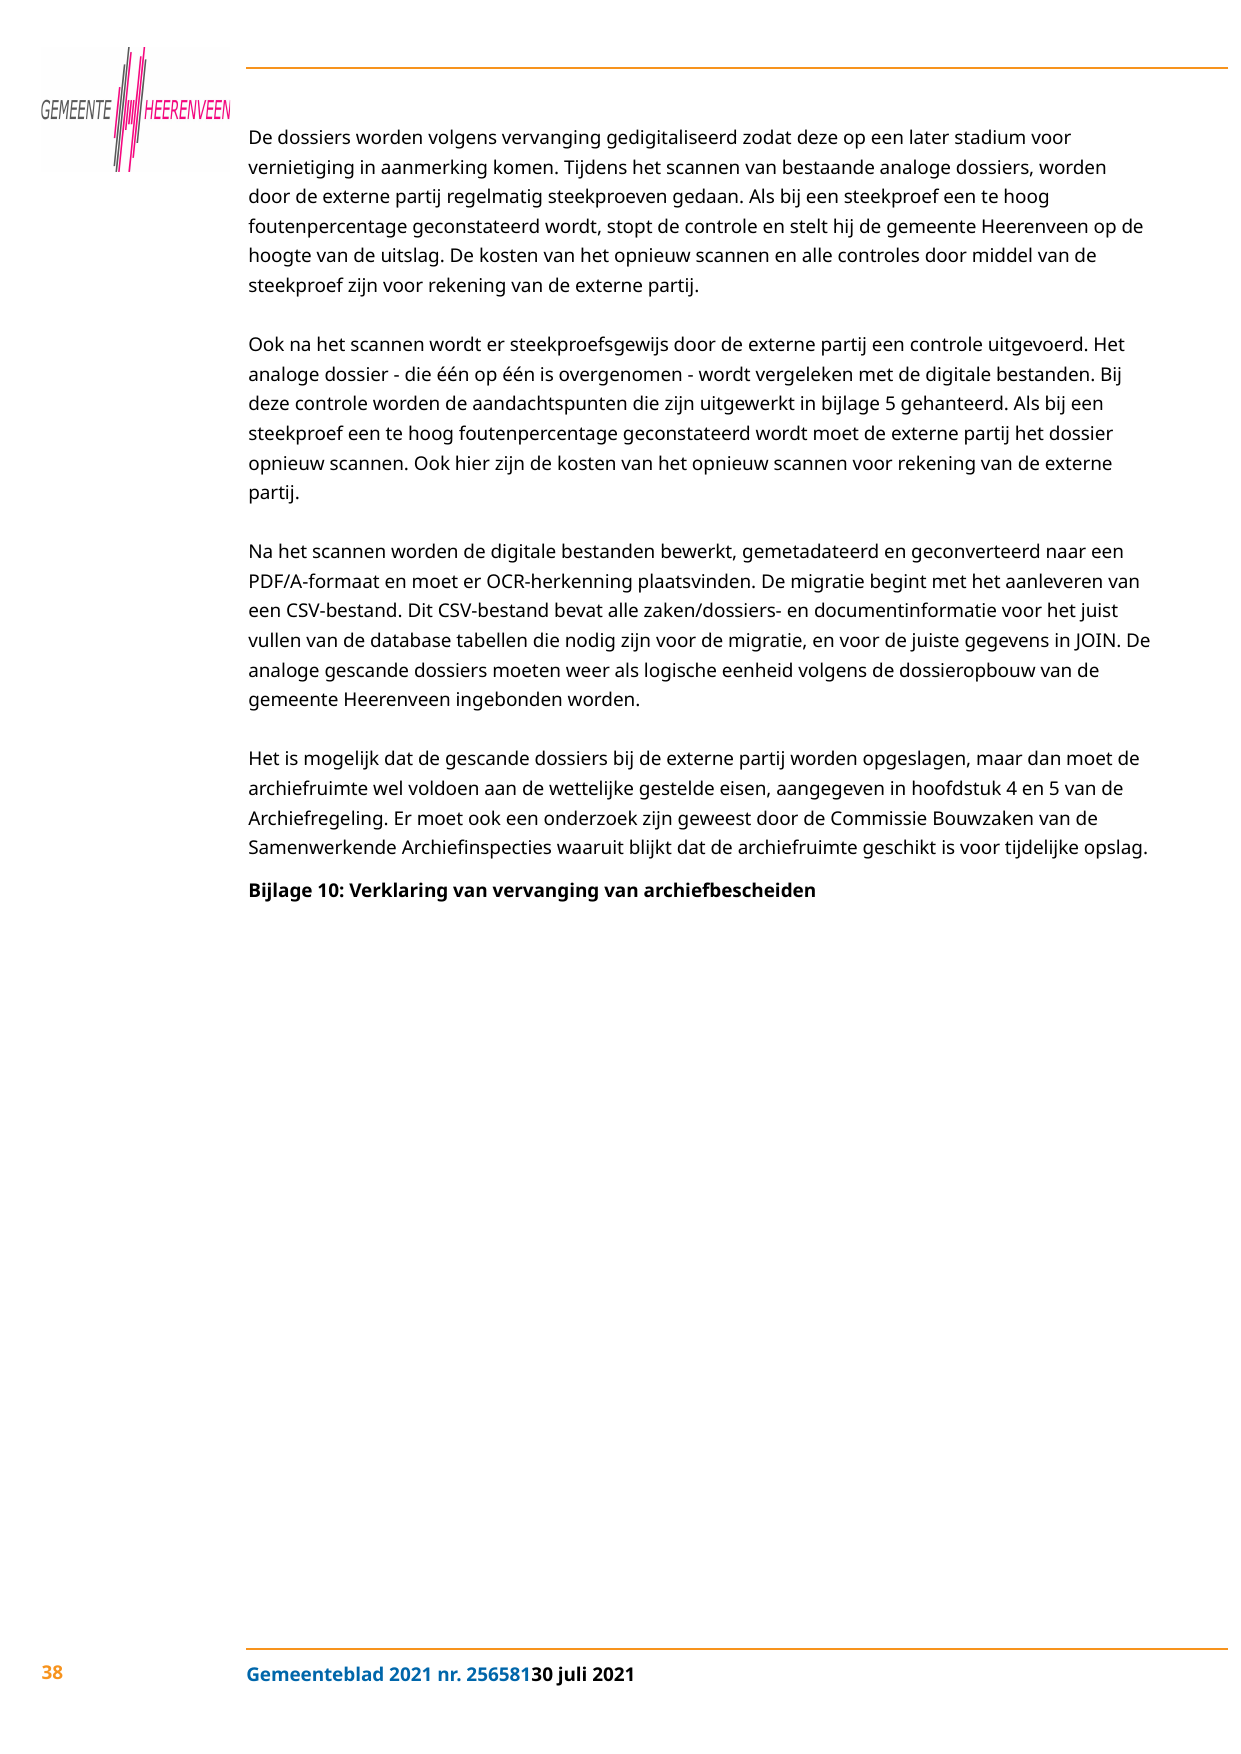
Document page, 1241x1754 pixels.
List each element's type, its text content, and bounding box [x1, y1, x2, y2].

text De dossiers worden volgens vervanging gedigitaliseerd zodat deze op een later stadium voor vernietiging in aanmerking komen. Tijdens het scannen van bestaande analoge dossiers, worden door de externe partij regelmatig steekproeven gedaan. Als bij een steekproef een te hoog foutenpercentage geconstateerd wordt, stopt de controle en stelt hij de gemeente Heerenveen op de hoogte van de uitslag. De kosten van het opnieuw scannen en alle controles door middel van de steekproef zijn voor rekening van de externe partij. [248, 124, 1152, 298]
text Na het scannen worden de digitale bestanden bewerkt, gemetadateerd en geconverteerd naar een PDF/A-formaat en moet er OCR-herkenning plaatsvinden. De migratie begint met het aanleveren van een CSV-bestand. Dit CSV-bestand bevat alle zaken/dossiers- en documentinformatie voor het juist vullen van de database tabellen die nodig zijn voor de migratie, en voor de juiste gegevens in JOIN. De analoge gescande dossiers moeten weer als logische eenheid volgens de dossieropbouw van de gemeente Heerenveen ingebonden worden. [248, 538, 1152, 712]
text Ook na het scannen wordt er steekproefsgewijs door de externe partij een controle uitgevoerd. Het analoge dossier - die één op één is overgenomen - wordt vergeleken met de digitale bestanden. Bij deze controle worden de aandachtspunten die zijn uitgewerkt in bijlage 5 gehanteerd. Als bij een steekproef een te hoog foutenpercentage geconstateerd wordt moet de externe partij het dossier opnieuw scannen. Ook hier zijn de kosten van het opnieuw scannen voor rekening van de externe partij. [248, 331, 1152, 505]
text Bijlage 10: Verklaring van vervanging van archiefbescheiden [248, 877, 1152, 903]
picture [41, 47, 231, 172]
text Het is mogelijk dat de gescande dossiers bij de externe partij worden opgeslagen, maar dan moet de archiefruimte wel voldoen aan de wettelijke gestelde eisen, aangegeven in hoofdstuk 4 en 5 van de Archiefregeling. Er moet ook een onderzoek zijn geweest door de Commissie Bouwzaken van de Samenwerkende Archiefinspecties waaruit blijkt dat de archiefruimte geschikt is voor tijdelijke opslag. [248, 746, 1152, 860]
